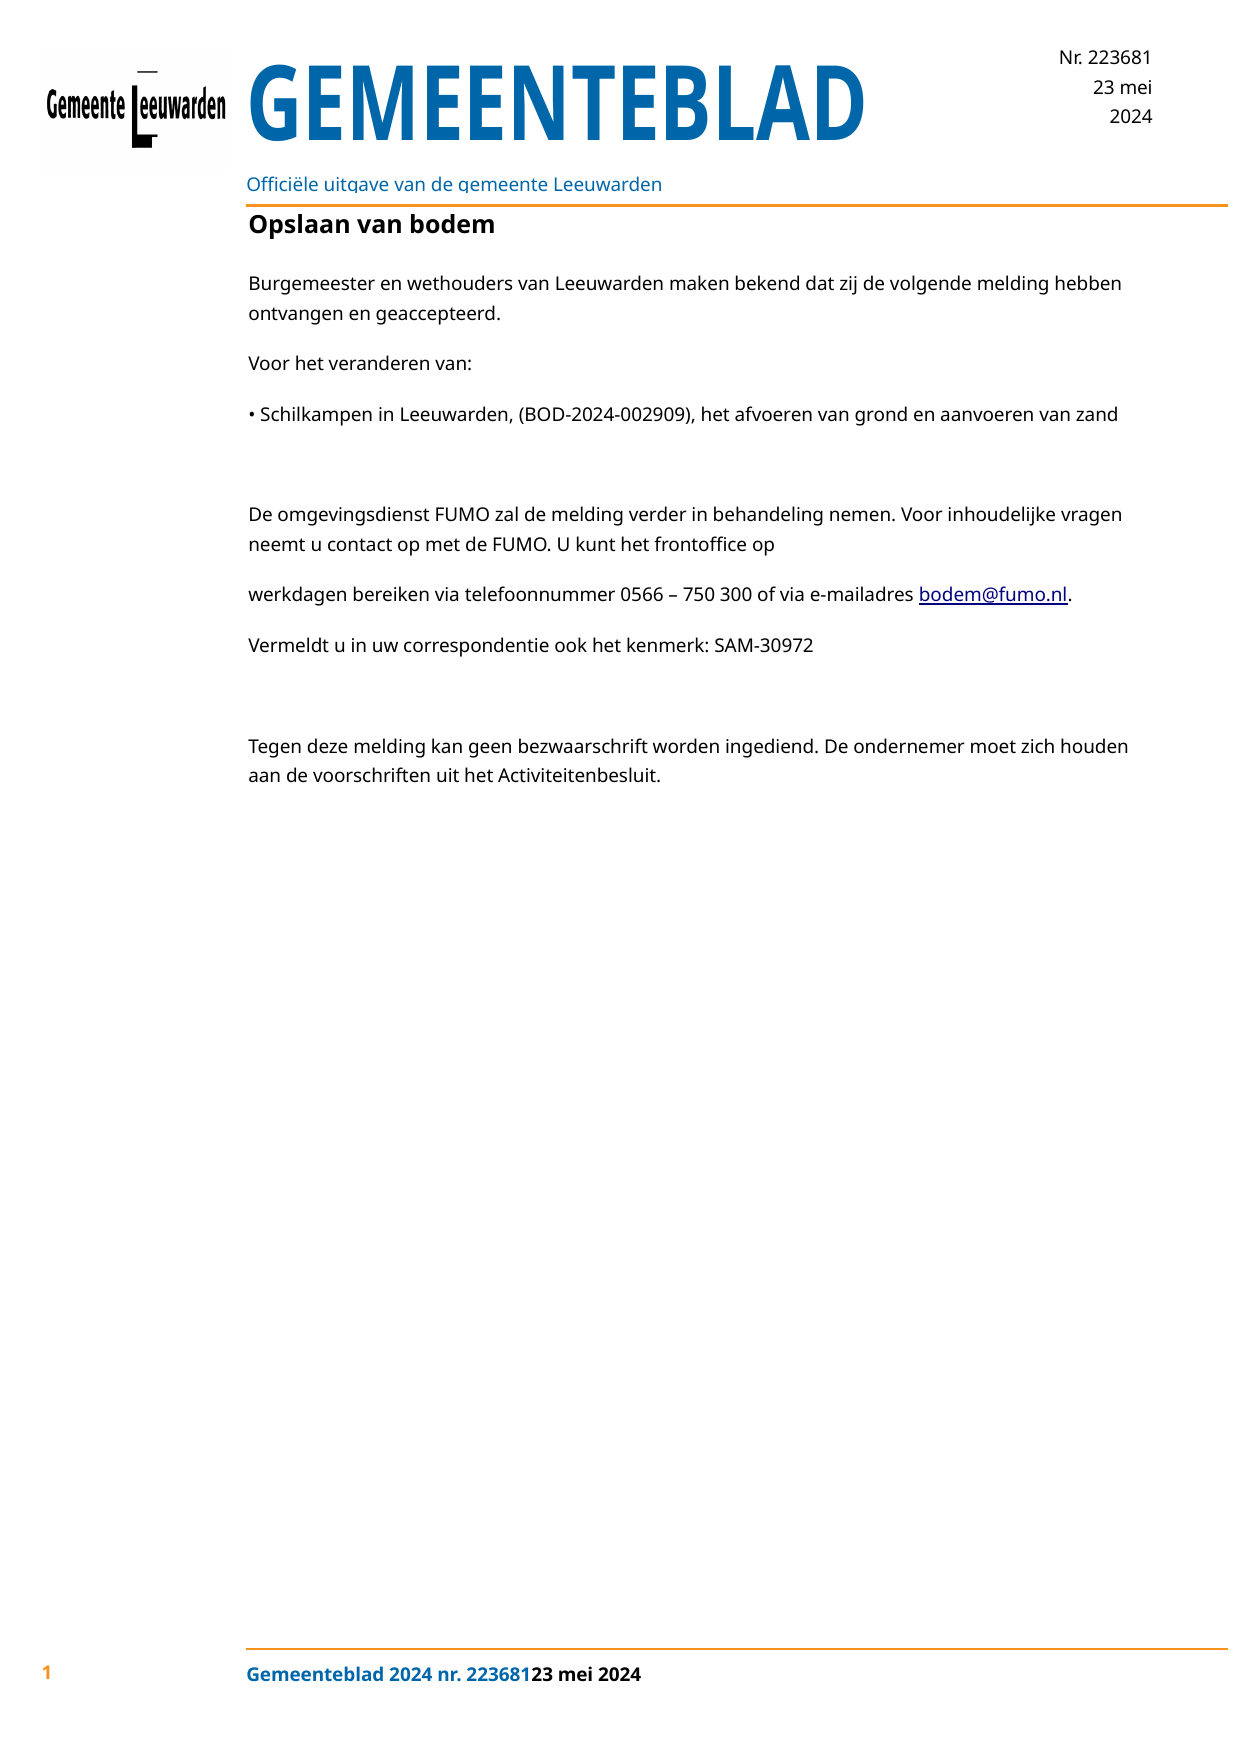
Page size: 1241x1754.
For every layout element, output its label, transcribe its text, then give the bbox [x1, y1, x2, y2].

text Tegen deze melding kan geen bezwaarschrift worden ingediend. De ondernemer moet zich houden aan de voorschriften uit het Activiteitenbesluit. [248, 733, 1152, 788]
text Voor het veranderen van: [248, 350, 1152, 376]
text • Schilkampen in Leeuwarden, (BOD-2024-002909), het afvoeren van grond en aanvoeren van zand [248, 401, 1152, 426]
text werkdagen bereiken via telefoonnummer 0566 – 750 300 of via e-mailadres bodem@fumo.nl. [248, 582, 1152, 607]
text Opslaan van bodem [248, 207, 1152, 241]
picture [41, 47, 231, 172]
text Vermeldt u in uw correspondentie ook het kenmerk: SAM-30972 [248, 632, 1152, 658]
text De omgevingsdienst FUMO zal de melding verder in behandeling nemen. Voor inhoudelijke vragen neemt u contact op met de FUMO. U kunt het frontoffice op [248, 502, 1152, 557]
text Burgemeester en wethouders van Leeuwarden maken bekend dat zij de volgende melding hebben ontvangen en geaccepteerd. [248, 270, 1152, 326]
